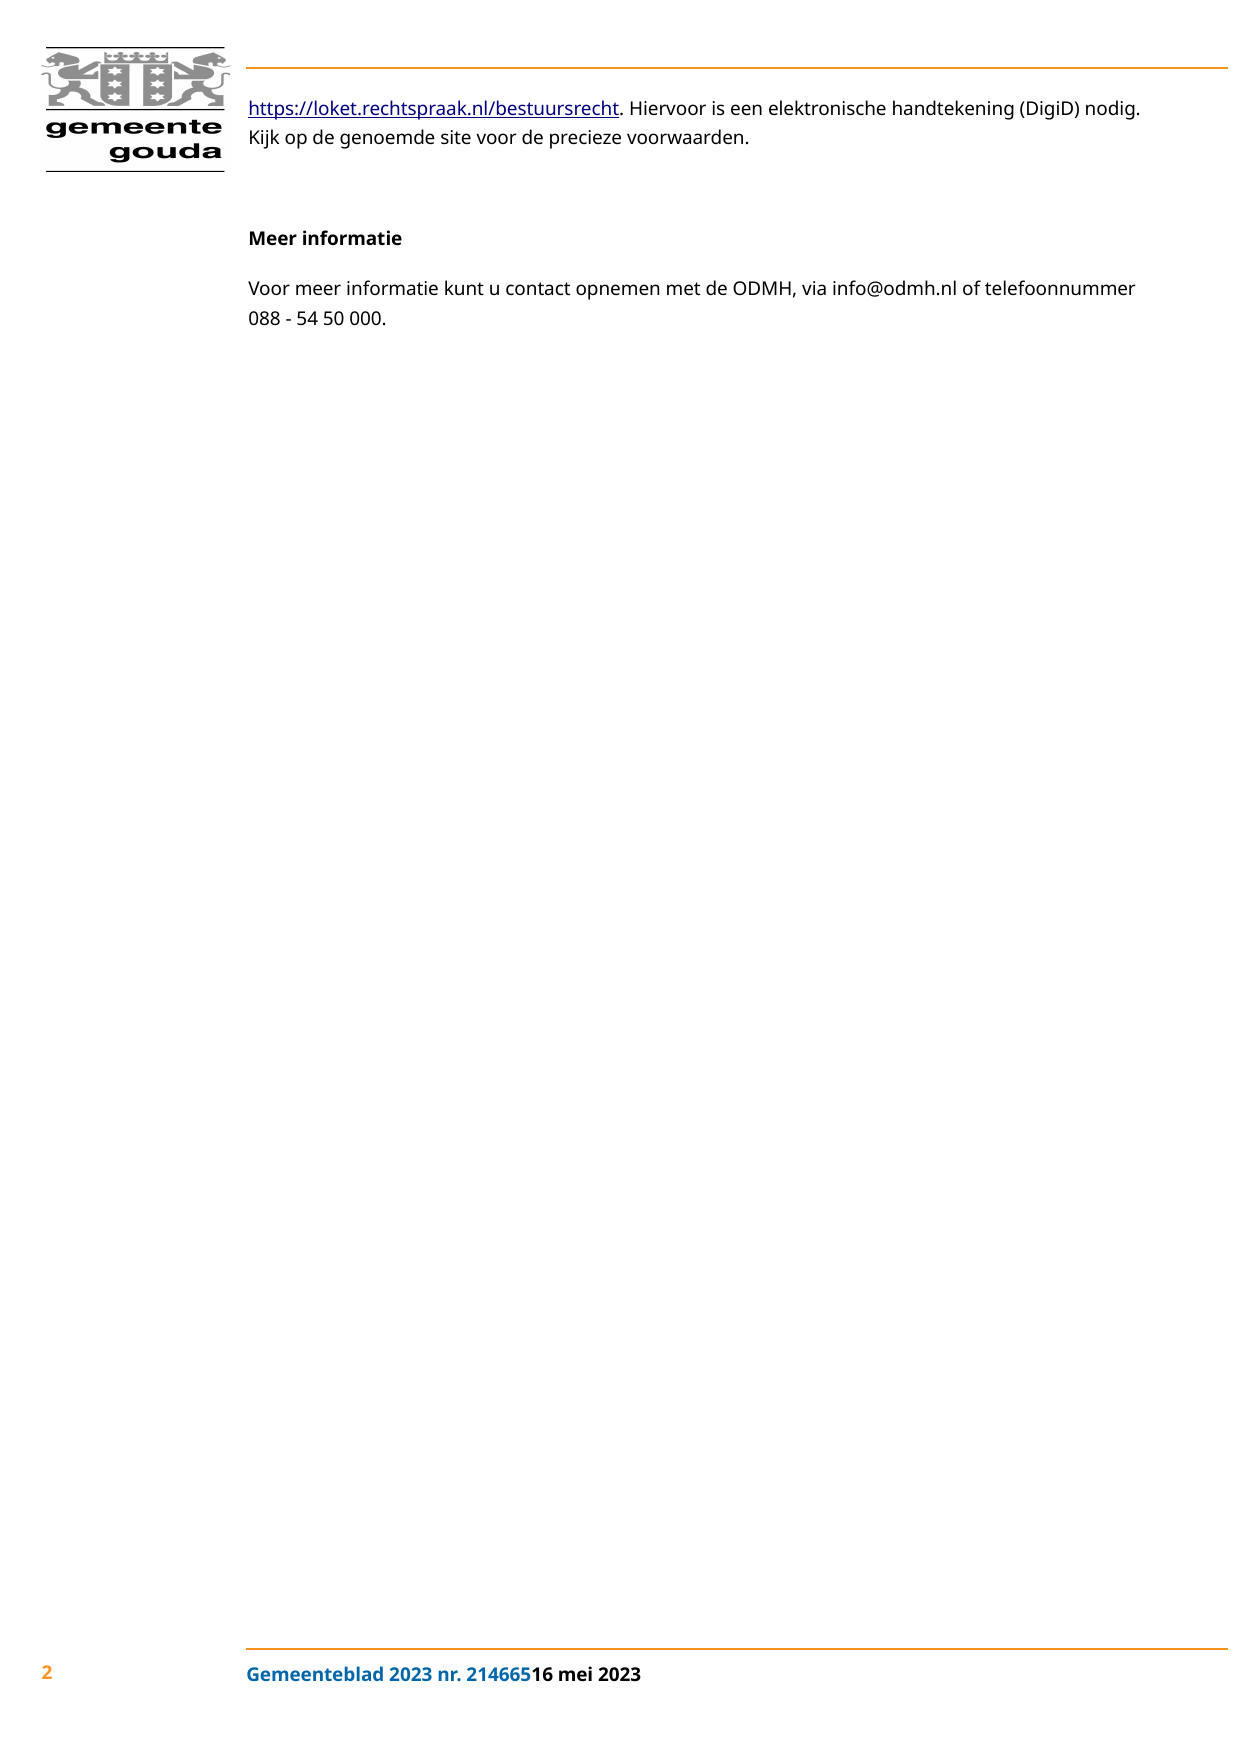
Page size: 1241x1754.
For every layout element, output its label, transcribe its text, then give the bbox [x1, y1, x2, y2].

text Voor meer informatie kunt u contact opnemen met de ODMH, via info@odmh.nl of telefoonnummer 088 - 54 50 000. [248, 276, 1152, 331]
picture [41, 47, 231, 172]
text Meer informatie [248, 225, 1152, 251]
text https://loket.rechtspraak.nl/bestuursrecht. Hiervoor is een elektronische handtekening (DigiD) nodig. Kijk op de genoemde site voor de precieze voorwaarden. [248, 95, 1152, 150]
